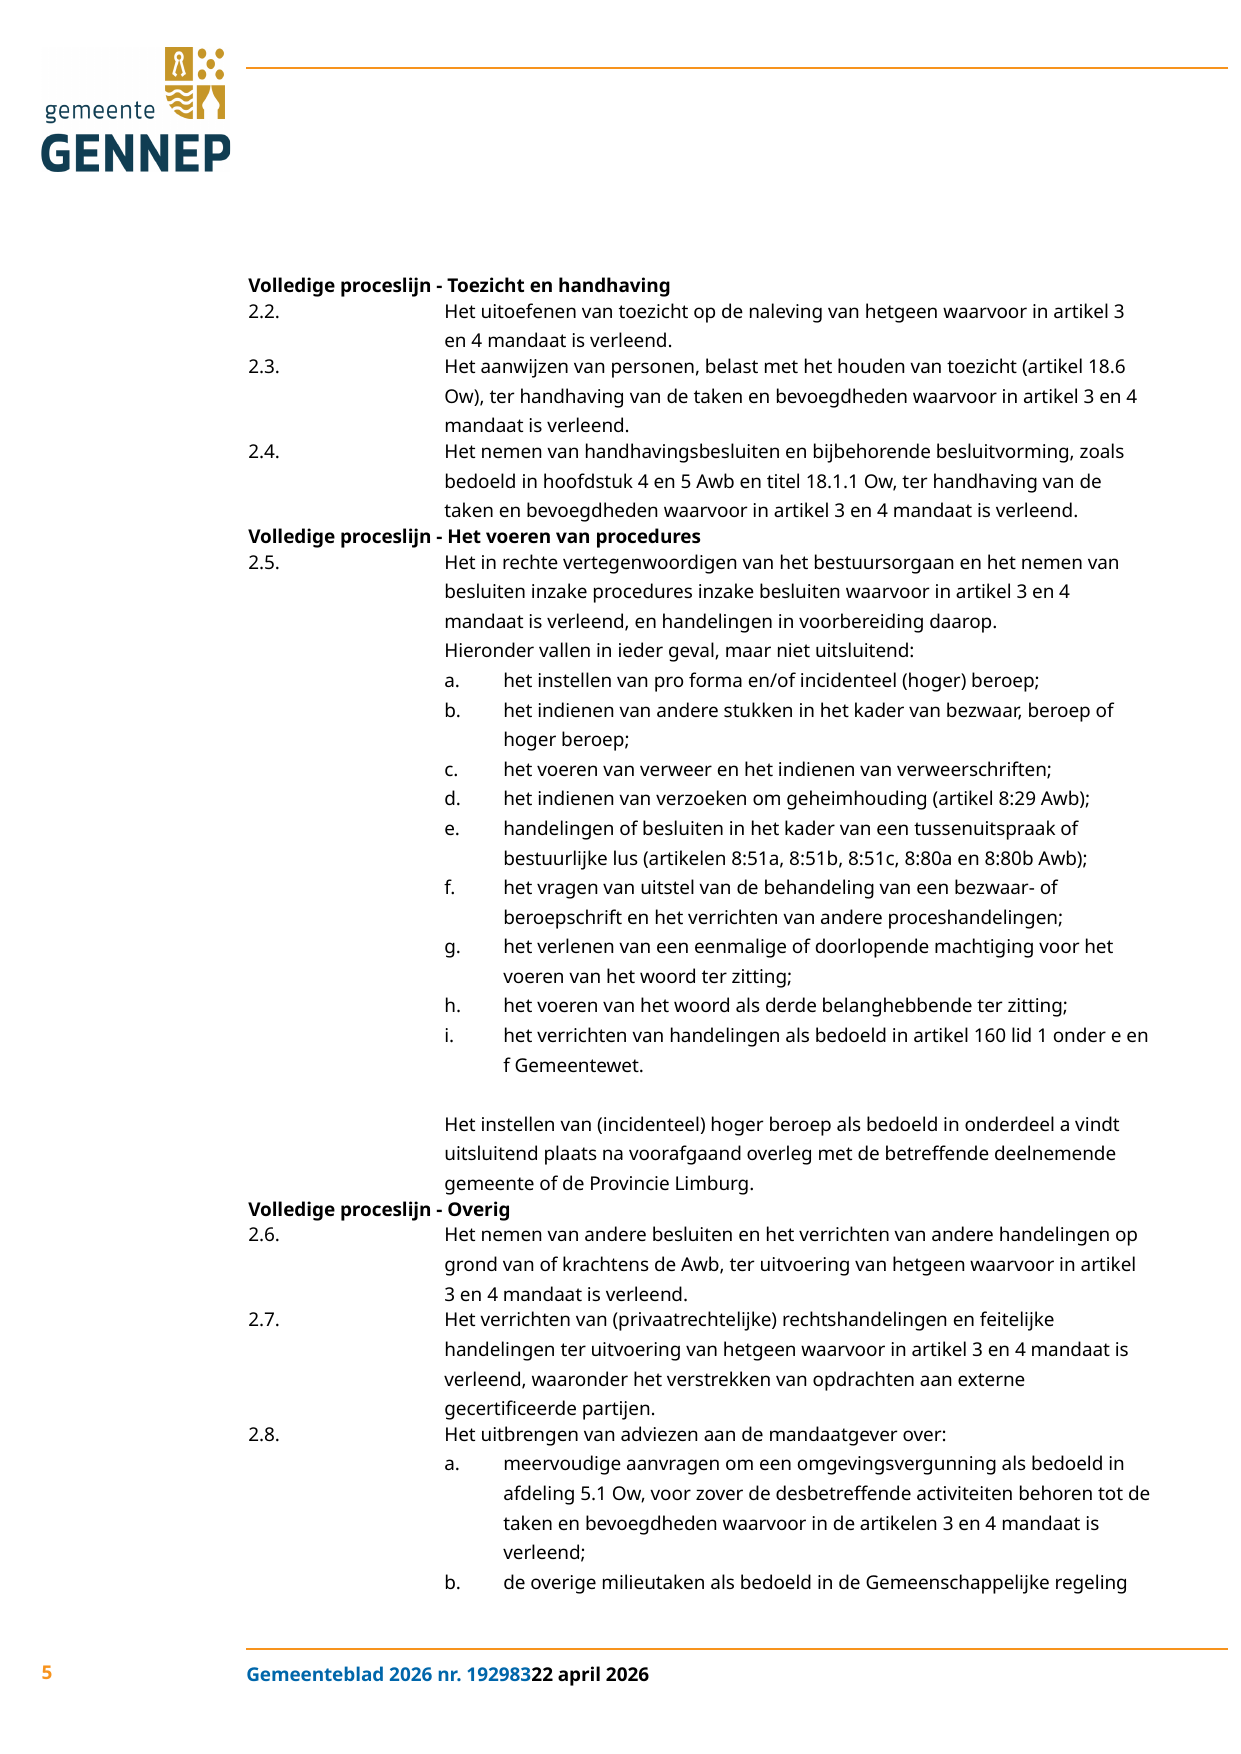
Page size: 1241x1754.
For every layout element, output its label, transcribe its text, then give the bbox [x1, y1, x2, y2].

table_cell Het uitbrengen van adviezen aan de mandaatgever over: meervoudige aanvragen om een omgevingsvergunning als bedoeld in afdeling 5.1 Ow, voor zover de desbetreffende activiteiten behoren tot de taken en bevoegdheden waarvoor in de artikelen 3 en 4 mandaat is verleend; de overige milieutaken als bedoeld in de Gemeenschappelijke regeling [444, 1421, 1152, 1595]
picture [41, 47, 231, 172]
table_cell 2.2. [248, 298, 444, 353]
table_cell 2.3. [248, 354, 444, 438]
table_cell Volledige proceslijn - Overig [248, 1196, 1152, 1222]
table_cell Het nemen van andere besluiten en het verrichten van andere handelingen op grond van of krachtens de Awb, ter uitvoering van hetgeen waarvoor in artikel 3 en 4 mandaat is verleend. [444, 1222, 1152, 1307]
table_cell 2.4. [248, 438, 444, 523]
table_header Volledige proceslijn - Toezicht en handhaving [248, 273, 1152, 298]
table_cell Het aanwijzen van personen, belast met het houden van toezicht (artikel 18.6 Ow), ter handhaving van de taken en bevoegdheden waarvoor in artikel 3 en 4 mandaat is verleend. [444, 354, 1152, 438]
table_cell 2.7. [248, 1307, 444, 1421]
table_cell Het in rechte vertegenwoordigen van het bestuursorgaan en het nemen van besluiten inzake procedures inzake besluiten waarvoor in artikel 3 en 4 mandaat is verleend, en handelingen in voorbereiding daarop. Hieronder vallen in ieder geval, maar niet uitsluitend: het instellen van pro forma en/of incidenteel (hoger) beroep; het indienen van andere stukken in het kader van bezwaar, beroep of hoger beroep; het voeren van verweer en het indienen van verweerschriften; het indienen van verzoeken om geheimhouding (artikel 8:29 Awb); handelingen of besluiten in het kader van een tussenuitspraak of bestuurlijke lus (artikelen 8:51a, 8:51b, 8:51c, 8:80a en 8:80b Awb); het vragen van uitstel van de behandeling van een bezwaar- of beroepschrift en het verrichten van andere proceshandelingen; het verlenen van een eenmalige of doorlopende machtiging voor het voeren van het woord ter zitting; het voeren van het woord als derde belanghebbende ter zitting; het verrichten van handelingen als bedoeld in artikel 160 lid 1 onder e en f Gemeentewet. Het instellen van (incidenteel) hoger beroep als bedoeld in onderdeel a vindt uitsluitend plaats na voorafgaand overleg met de betreffende deelnemende gemeente of de Provincie Limburg. [444, 549, 1152, 1196]
table_cell 2.5. [248, 549, 444, 1196]
table_cell 2.6. [248, 1222, 444, 1307]
table_cell Volledige proceslijn - Het voeren van procedures [248, 523, 1152, 549]
table_cell Het uitoefenen van toezicht op de naleving van hetgeen waarvoor in artikel 3 en 4 mandaat is verleend. [444, 298, 1152, 353]
table_cell 2.8. [248, 1421, 444, 1595]
table_cell Het nemen van handhavingsbesluiten en bijbehorende besluitvorming, zoals bedoeld in hoofdstuk 4 en 5 Awb en titel 18.1.1 Ow, ter handhaving van de taken en bevoegdheden waarvoor in artikel 3 en 4 mandaat is verleend. [444, 438, 1152, 523]
table_cell Het verrichten van (privaatrechtelijke) rechtshandelingen en feitelijke handelingen ter uitvoering van hetgeen waarvoor in artikel 3 en 4 mandaat is verleend, waaronder het verstrekken van opdrachten aan externe gecertificeerde partijen. [444, 1307, 1152, 1421]
